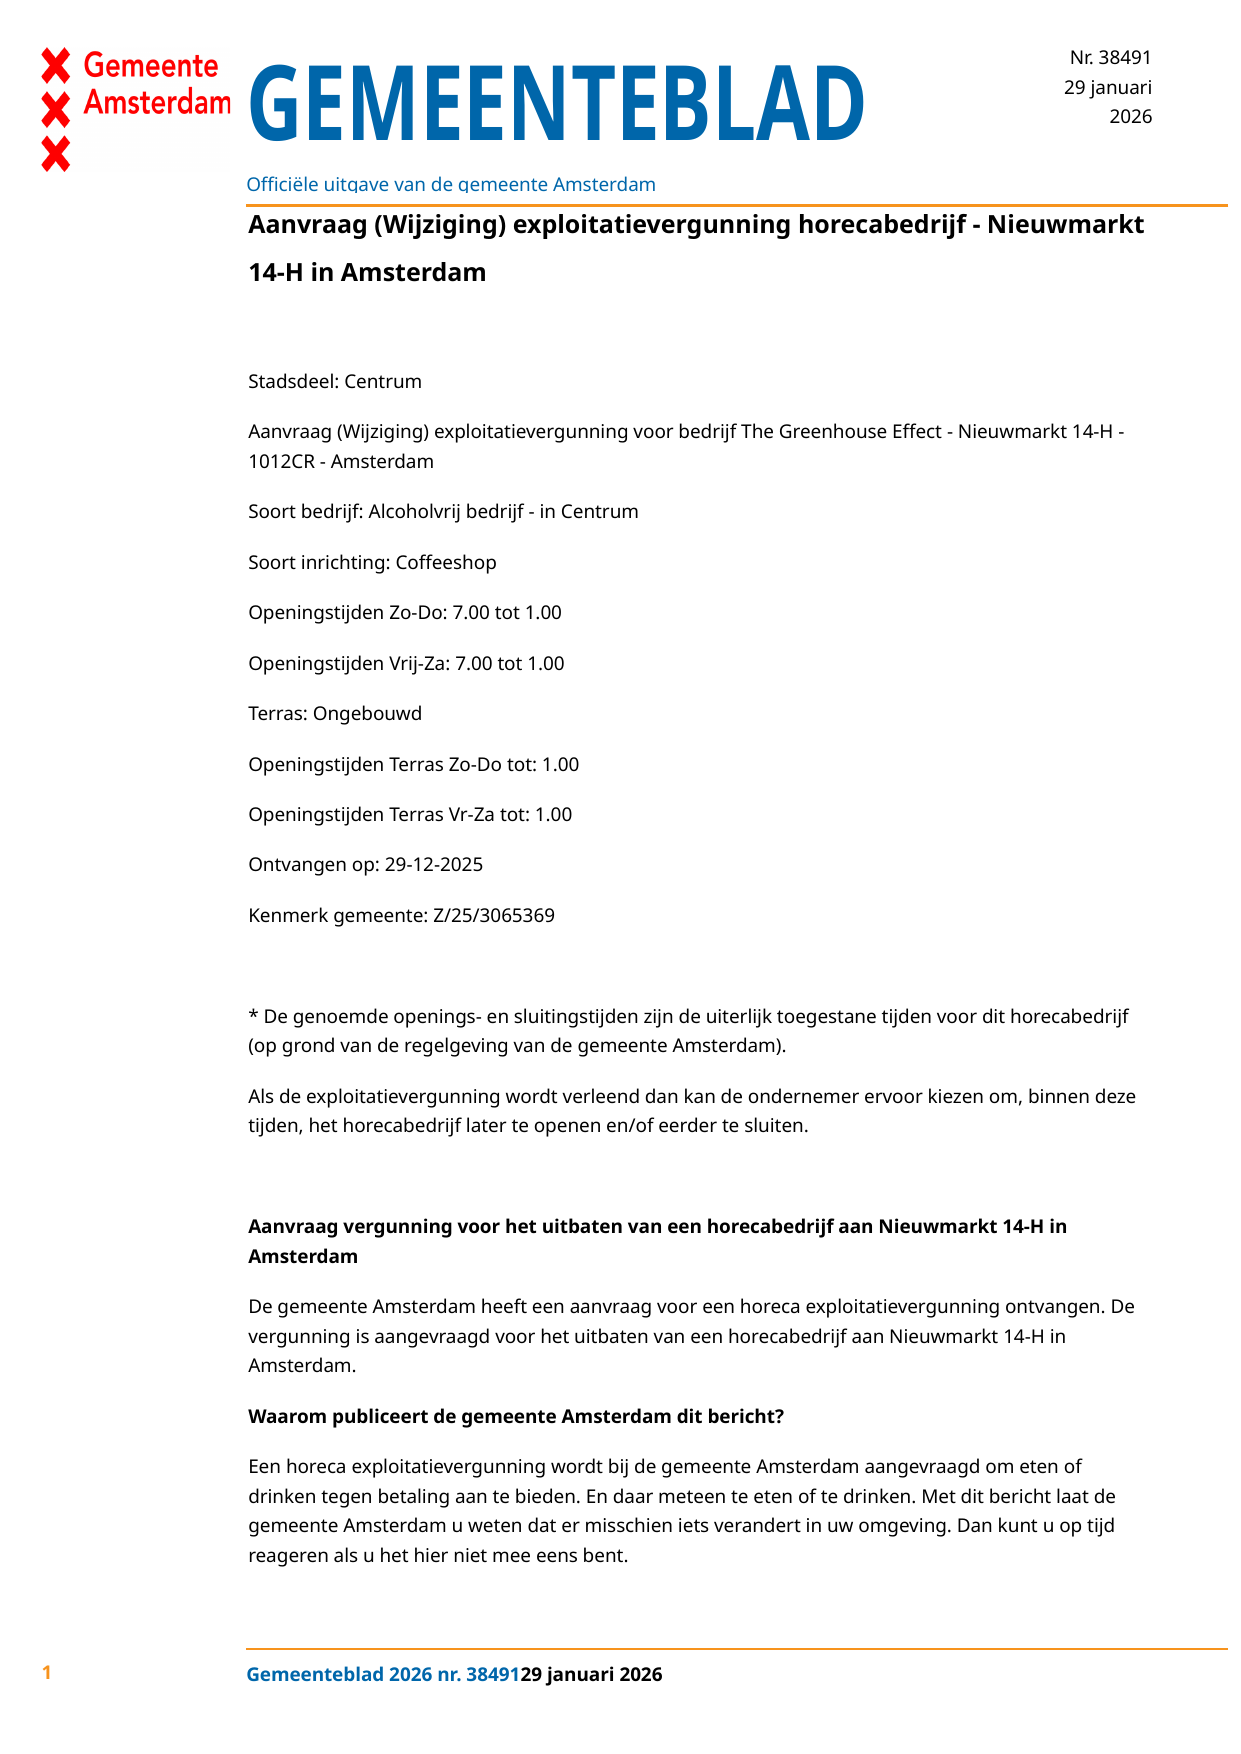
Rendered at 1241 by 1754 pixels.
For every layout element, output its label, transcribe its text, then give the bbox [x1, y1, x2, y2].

text Waarom publiceert de gemeente Amsterdam dit bericht? [248, 1403, 1152, 1429]
text Een horeca exploitatievergunning wordt bij de gemeente Amsterdam aangevraagd om eten of drinken tegen betaling aan te bieden. En daar meteen te eten of te drinken. Met dit bericht laat de gemeente Amsterdam u weten dat er misschien iets verandert in uw omgeving. Dan kunt u op tijd reageren als u het hier niet mee eens bent. [248, 1453, 1152, 1568]
text Soort inrichting: Coffeeshop [248, 549, 1152, 575]
picture [41, 47, 231, 172]
text Aanvraag (Wijziging) exploitatievergunning voor bedrijf The Greenhouse Effect - Nieuwmarkt 14-H - 1012CR - Amsterdam [248, 419, 1152, 474]
text Soort bedrijf: Alcoholvrij bedrijf - in Centrum [248, 499, 1152, 524]
text Openingstijden Terras Zo-Do tot: 1.00 [248, 751, 1152, 777]
text Kenmerk gemeente: Z/25/3065369 [248, 902, 1152, 928]
text Als de exploitatievergunning wordt verleend dan kan de ondernemer ervoor kiezen om, binnen deze tijden, het horecabedrijf later te openen en/of eerder te sluiten. [248, 1083, 1152, 1138]
text Aanvraag vergunning voor het uitbaten van een horecabedrijf aan Nieuwmarkt 14-H in Amsterdam [248, 1213, 1152, 1269]
text * De genoemde openings- en sluitingstijden zijn de uiterlijk toegestane tijden voor dit horecabedrijf (op grond van de regelgeving van de gemeente Amsterdam). [248, 1003, 1152, 1058]
text Openingstijden Vrij-Za: 7.00 tot 1.00 [248, 650, 1152, 676]
text Terras: Ongebouwd [248, 700, 1152, 726]
text Openingstijden Zo-Do: 7.00 tot 1.00 [248, 599, 1152, 625]
text De gemeente Amsterdam heeft een aanvraag voor een horeca exploitatievergunning ontvangen. De vergunning is aangevraagd voor het uitbaten van een horecabedrijf aan Nieuwmarkt 14-H in Amsterdam. [248, 1293, 1152, 1378]
text Openingstijden Terras Vr-Za tot: 1.00 [248, 801, 1152, 827]
text Ontvangen op: 29-12-2025 [248, 852, 1152, 877]
text Aanvraag (Wijziging) exploitatievergunning horecabedrijf - Nieuwmarkt 14-H in Amsterdam [248, 207, 1152, 288]
text Stadsdeel: Centrum [248, 368, 1152, 394]
